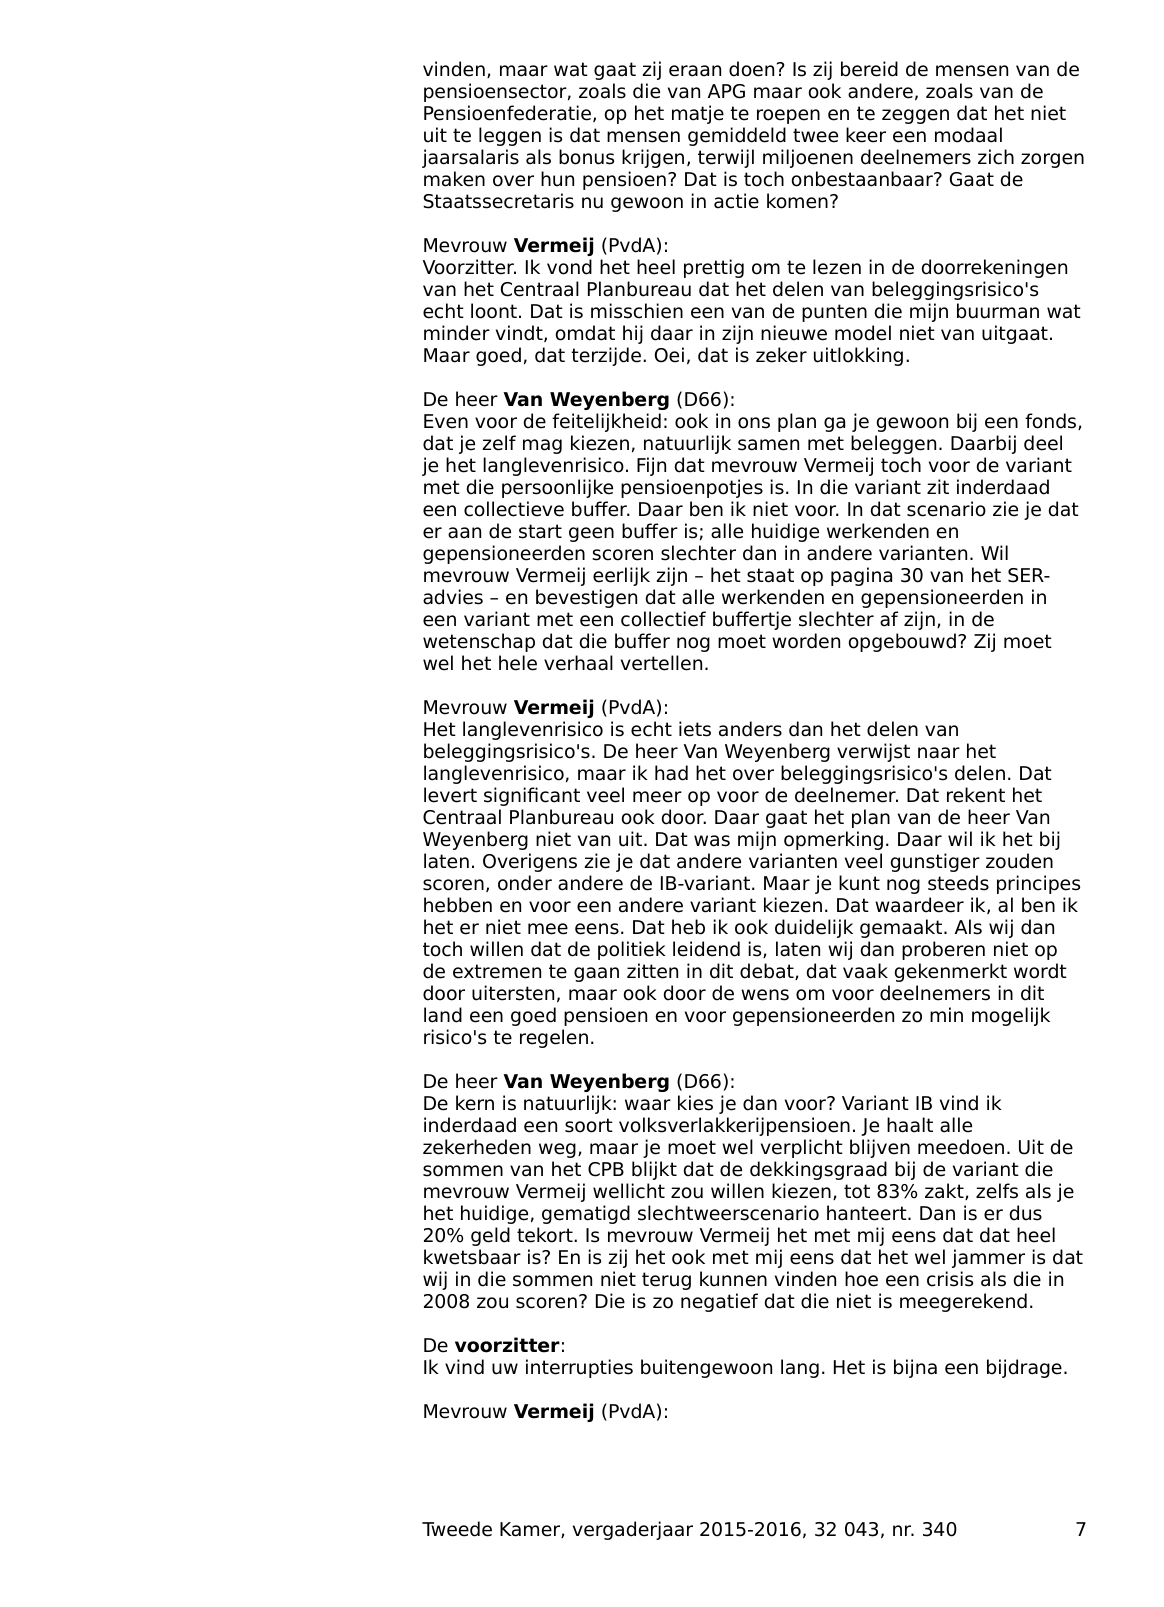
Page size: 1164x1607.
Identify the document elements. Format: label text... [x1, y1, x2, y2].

text Even voor de feitelijkheid: ook in ons plan ga je gewoon bij een fonds, dat je zelf mag kiezen, natuurlijk samen met beleggen. Daarbij deel je het langlevenrisico. Fijn dat mevrouw Vermeij toch voor de variant met die persoonlijke pensioenpotjes is. In die variant zit inderdaad een collectieve buffer. Daar ben ik niet voor. In dat scenario zie je dat er aan de start geen buffer is; alle huidige werkenden en gepensioneerden scoren slechter dan in andere varianten. Wil mevrouw Vermeij eerlijk zijn – het staat op pagina 30 van het SER-advies – en bevestigen dat alle werkenden en gepensioneerden in een variant met een collectief buffertje slechter af zijn, in de wetenschap dat die buffer nog moet worden opgebouwd? Zij moet wel het hele verhaal vertellen. [422, 411, 1087, 675]
text De voorzitter: [422, 1335, 1087, 1357]
text Voorzitter. Ik vond het heel prettig om te lezen in de doorrekeningen van het Centraal Planbureau dat het delen van beleggingsrisico's echt loont. Dat is misschien een van de punten die mijn buurman wat minder vindt, omdat hij daar in zijn nieuwe model niet van uitgaat. Maar goed, dat terzijde. Oei, dat is zeker uitlokking. [422, 257, 1087, 367]
text Mevrouw Vermeij (PvdA): [422, 697, 1087, 719]
text De heer Van Weyenberg (D66): [422, 389, 1087, 411]
text Ik vind uw interrupties buitengewoon lang. Het is bijna een bijdrage. [422, 1357, 1087, 1379]
text Mevrouw Vermeij (PvdA): [422, 1401, 1087, 1423]
text De kern is natuurlijk: waar kies je dan voor? Variant IB vind ik inderdaad een soort volksverlakkerijpensioen. Je haalt alle zekerheden weg, maar je moet wel verplicht blijven meedoen. Uit de sommen van het CPB blijkt dat de dekkingsgraad bij de variant die mevrouw Vermeij wellicht zou willen kiezen, tot 83% zakt, zelfs als je het huidige, gematigd slechtweerscenario hanteert. Dan is er dus 20% geld tekort. Is mevrouw Vermeij het met mij eens dat dat heel kwetsbaar is? En is zij het ook met mij eens dat het wel jammer is dat wij in die sommen niet terug kunnen vinden hoe een crisis als die in 2008 zou scoren? Die is zo negatief dat die niet is meegerekend. [422, 1093, 1087, 1313]
text Het langlevenrisico is echt iets anders dan het delen van beleggingsrisico's. De heer Van Weyenberg verwijst naar het langlevenrisico, maar ik had het over beleggingsrisico's delen. Dat levert significant veel meer op voor de deelnemer. Dat rekent het Centraal Planbureau ook door. Daar gaat het plan van de heer Van Weyenberg niet van uit. Dat was mijn opmerking. Daar wil ik het bij laten. Overigens zie je dat andere varianten veel gunstiger zouden scoren, onder andere de IB-variant. Maar je kunt nog steeds principes hebben en voor een andere variant kiezen. Dat waardeer ik, al ben ik het er niet mee eens. Dat heb ik ook duidelijk gemaakt. Als wij dan toch willen dat de politiek leidend is, laten wij dan proberen niet op de extremen te gaan zitten in dit debat, dat vaak gekenmerkt wordt door uitersten, maar ook door de wens om voor deelnemers in dit land een goed pensioen en voor gepensioneerden zo min mogelijk risico's te regelen. [422, 719, 1087, 1049]
text vinden, maar wat gaat zij eraan doen? Is zij bereid de mensen van de pensioensector, zoals die van APG maar ook andere, zoals van de Pensioenfederatie, op het matje te roepen en te zeggen dat het niet uit te leggen is dat mensen gemiddeld twee keer een modaal jaarsalaris als bonus krijgen, terwijl miljoenen deelnemers zich zorgen maken over hun pensioen? Dat is toch onbestaanbaar? Gaat de Staatssecretaris nu gewoon in actie komen? [422, 59, 1087, 213]
text De heer Van Weyenberg (D66): [422, 1071, 1087, 1093]
text Mevrouw Vermeij (PvdA): [422, 235, 1087, 257]
